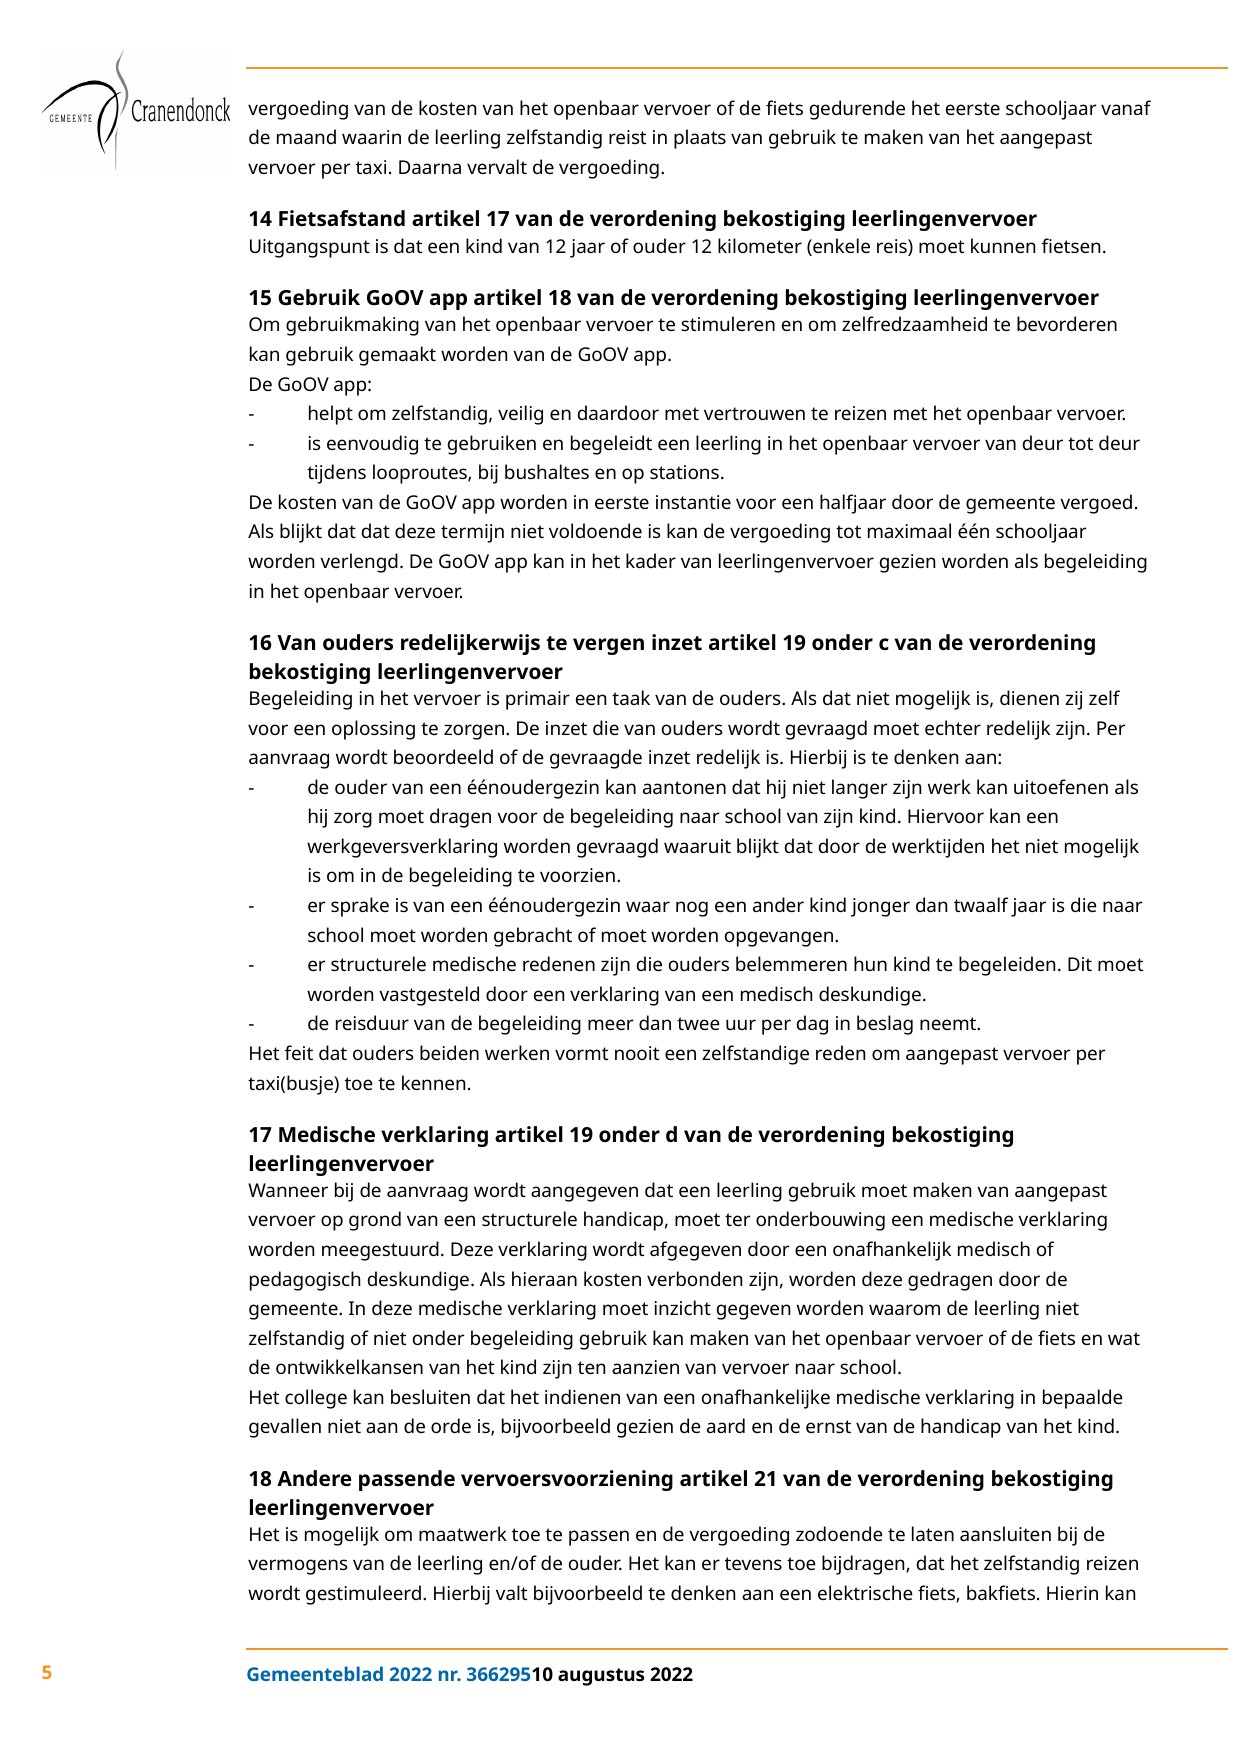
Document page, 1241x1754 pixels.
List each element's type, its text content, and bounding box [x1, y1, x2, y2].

text De GoOV app: [248, 371, 1152, 397]
text Om gebruikmaking van het openbaar vervoer te stimuleren en om zelfredzaamheid te bevorderen kan gebruik gemaakt worden van de GoOV app. [248, 312, 1152, 367]
text 18 Andere passende vervoersvoorziening artikel 21 van de verordening bekostiging leerlingenvervoer [248, 1464, 1152, 1521]
text 16 Van ouders redelijkerwijs te vergen inzet artikel 19 onder c van de verordening bekostiging leerlingenvervoer [248, 628, 1152, 685]
text vergoeding van de kosten van het openbaar vervoer of de fiets gedurende het eerste schooljaar vanaf de maand waarin de leerling zelfstandig reist in plaats van gebruik te maken van het aangepast vervoer per taxi. Daarna vervalt de vergoeding. [248, 95, 1152, 180]
text Uitgangspunt is dat een kind van 12 jaar of ouder 12 kilometer (enkele reis) moet kunnen fietsen. [248, 233, 1152, 258]
list is eenvoudig te gebruiken en begeleidt een leerling in het openbaar vervoer van deur tot deur tijdens looproutes, bij bushaltes en op stations. [248, 430, 1152, 485]
text De kosten van de GoOV app worden in eerste instantie voor een halfjaar door de gemeente vergoed. Als blijkt dat dat deze termijn niet voldoende is kan de vergoeding tot maximaal één schooljaar worden verlengd. De GoOV app kan in het kader van leerlingenvervoer gezien worden als begeleiding in het openbaar vervoer. [248, 489, 1152, 604]
text 17 Medische verklaring artikel 19 onder d van de verordening bekostiging leerlingenvervoer [248, 1120, 1152, 1177]
list de reisduur van de begeleiding meer dan twee uur per dag in beslag neemt. [248, 1011, 1152, 1036]
text 15 Gebruik GoOV app artikel 18 van de verordening bekostiging leerlingenvervoer [248, 283, 1152, 312]
text Het is mogelijk om maatwerk toe te passen en de vergoeding zodoende te laten aansluiten bij de vermogens van de leerling en/of de ouder. Het kan er tevens toe bijdragen, dat het zelfstandig reizen wordt gestimuleerd. Hierbij valt bijvoorbeeld te denken aan een elektrische fiets, bakfiets. Hierin kan [248, 1521, 1152, 1606]
list er sprake is van een éénoudergezin waar nog een ander kind jonger dan twaalf jaar is die naar school moet worden gebracht of moet worden opgevangen. [248, 892, 1152, 948]
picture [41, 47, 231, 172]
text Begeleiding in het vervoer is primair een taak van de ouders. Als dat niet mogelijk is, dienen zij zelf voor een oplossing te zorgen. De inzet die van ouders wordt gevraagd moet echter redelijk zijn. Per aanvraag wordt beoordeeld of de gevraagde inzet redelijk is. Hierbij is te denken aan: [248, 685, 1152, 770]
text 14 Fietsafstand artikel 17 van de verordening bekostiging leerlingenvervoer [248, 204, 1152, 233]
text Wanneer bij de aanvraag wordt aangegeven dat een leerling gebruik moet maken van aangepast vervoer op grond van een structurele handicap, moet ter onderbouwing een medische verklaring worden meegestuurd. Deze verklaring wordt afgegeven door een onafhankelijk medisch of pedagogisch deskundige. Als hieraan kosten verbonden zijn, worden deze gedragen door de gemeente. In deze medische verklaring moet inzicht gegeven worden waarom de leerling niet zelfstandig of niet onder begeleiding gebruik kan maken van het openbaar vervoer of de fiets en wat de ontwikkelkansen van het kind zijn ten aanzien van vervoer naar school. [248, 1177, 1152, 1380]
list er structurele medische redenen zijn die ouders belemmeren hun kind te begeleiden. Dit moet worden vastgesteld door een verklaring van een medisch deskundige. [248, 951, 1152, 1007]
text Het college kan besluiten dat het indienen van een onafhankelijke medische verklaring in bepaalde gevallen niet aan de orde is, bijvoorbeeld gezien de aard en de ernst van de handicap van het kind. [248, 1384, 1152, 1439]
list helpt om zelfstandig, veilig en daardoor met vertrouwen te reizen met het openbaar vervoer. [248, 400, 1152, 426]
list de ouder van een éénoudergezin kan aantonen dat hij niet langer zijn werk kan uitoefenen als hij zorg moet dragen voor de begeleiding naar school van zijn kind. Hiervoor kan een werkgeversverklaring worden gevraagd waaruit blijkt dat door de werktijden het niet mogelijk is om in de begeleiding te voorzien. [248, 774, 1152, 888]
text Het feit dat ouders beiden werken vormt nooit een zelfstandige reden om aangepast vervoer per taxi(busje) toe te kennen. [248, 1040, 1152, 1096]
